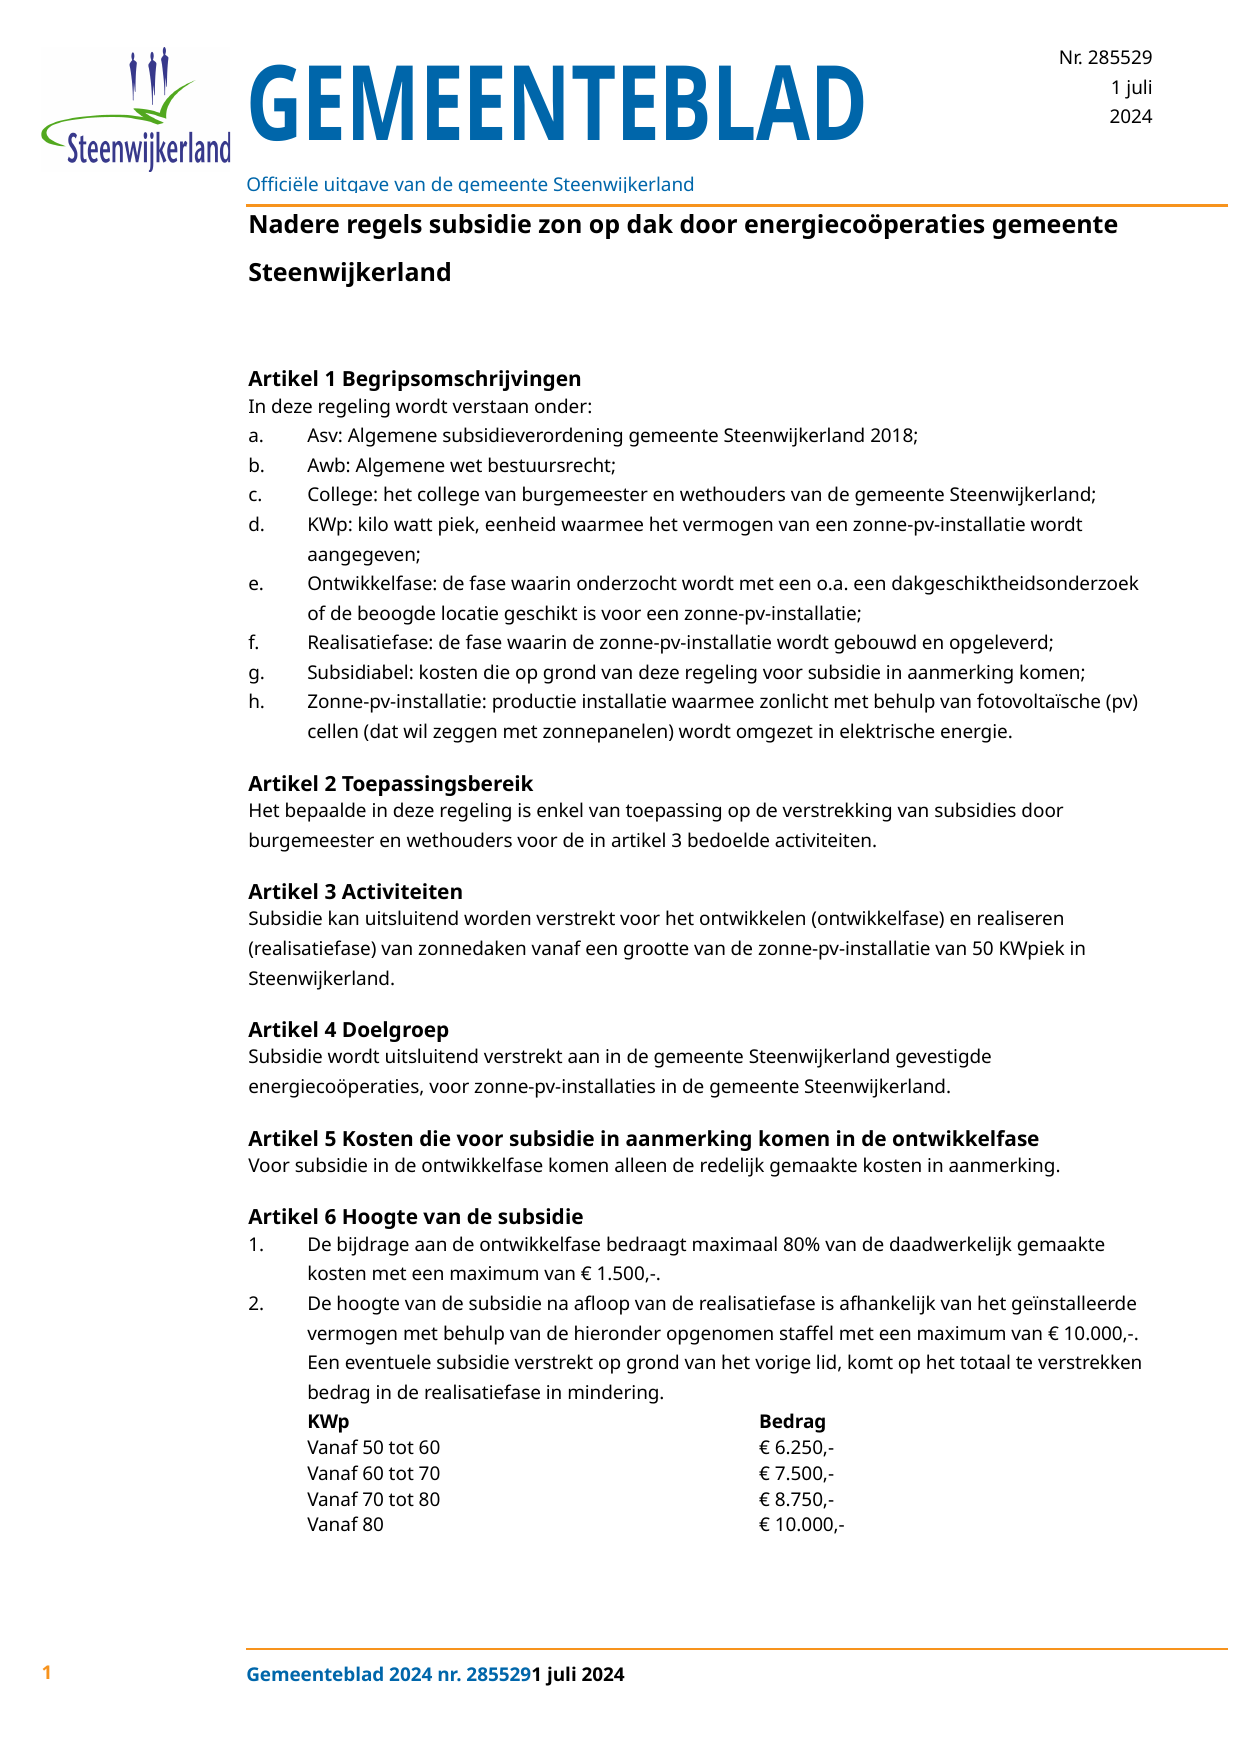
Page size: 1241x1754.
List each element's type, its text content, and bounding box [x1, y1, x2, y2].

text Het bepaalde in deze regeling is enkel van toepassing op de verstrekking van subsidies door burgemeester en wethouders voor de in artikel 3 bedoelde activiteiten. [248, 797, 1152, 852]
table_header Bedrag [759, 1409, 1211, 1434]
list Awb: Algemene wet bestuursrecht; [248, 452, 1152, 478]
list Ontwikkelfase: de fase waarin onderzocht wordt met een o.a. een dakgeschiktheidsonderzoek of de beoogde locatie geschikt is voor een zonne-pv-installatie; [248, 570, 1152, 626]
table_header KWp [307, 1409, 759, 1434]
text Voor subsidie in de ontwikkelfase komen alleen de redelijk gemaakte kosten in aanmerking. [248, 1152, 1152, 1178]
table_cell Vanaf 80 [307, 1511, 759, 1537]
list De bijdrage aan de ontwikkelfase bedraagt maximaal 80% van de daadwerkelijk gemaakte kosten met een maximum van € 1.500,-. [248, 1231, 1152, 1286]
text Artikel 2 Toepassingsbereik [248, 769, 1152, 797]
text Artikel 1 Begripsomschrijvingen [248, 364, 1152, 393]
text Subsidie kan uitsluitend worden verstrekt voor het ontwikkelen (ontwikkelfase) en realiseren (realisatiefase) van zonnedaken vanaf een grootte van de zonne-pv-installatie van 50 KWpiek in Steenwijkerland. [248, 906, 1152, 991]
list KWp: kilo watt piek, eenheid waarmee het vermogen van een zonne-pv-installatie wordt aangegeven; [248, 511, 1152, 567]
table_cell Vanaf 60 tot 70 [307, 1460, 759, 1486]
list Asv: Algemene subsidieverordening gemeente Steenwijkerland 2018; [248, 422, 1152, 448]
table_cell € 10.000,- [759, 1511, 1211, 1537]
text Artikel 3 Activiteiten [248, 877, 1152, 906]
table_cell € 8.750,- [759, 1486, 1211, 1511]
text Artikel 5 Kosten die voor subsidie in aanmerking komen in de ontwikkelfase [248, 1124, 1152, 1152]
list Zonne-pv-installatie: productie installatie waarmee zonlicht met behulp van fotovoltaïsche (pv) cellen (dat wil zeggen met zonnepanelen) wordt omgezet in elektrische energie. [248, 689, 1152, 744]
list Subsidiabel: kosten die op grond van deze regeling voor subsidie in aanmerking komen; [248, 659, 1152, 685]
text Artikel 4 Doelgroep [248, 1015, 1152, 1044]
text Artikel 6 Hoogte van de subsidie [248, 1202, 1152, 1231]
text Nadere regels subsidie zon op dak door energiecoöperaties gemeente Steenwijkerland [248, 207, 1152, 288]
list College: het college van burgemeester en wethouders van de gemeente Steenwijkerland; [248, 482, 1152, 507]
picture [41, 47, 231, 172]
text Subsidie wordt uitsluitend verstrekt aan in de gemeente Steenwijkerland gevestigde energiecoöperaties, voor zonne-pv-installaties in de gemeente Steenwijkerland. [248, 1044, 1152, 1099]
list De hoogte van de subsidie na afloop van de realisatiefase is afhankelijk van het geïnstalleerde vermogen met behulp van de hieronder opgenomen staffel met een maximum van € 10.000,-. Een eventuele subsidie verstrekt op grond van het vorige lid, komt op het totaal te verstrekken bedrag in de realisatiefase in mindering. [248, 1290, 1152, 1404]
table_cell Vanaf 70 tot 80 [307, 1486, 759, 1511]
table_cell € 7.500,- [759, 1460, 1211, 1486]
text In deze regeling wordt verstaan onder: [248, 393, 1152, 419]
table_cell € 6.250,- [759, 1434, 1211, 1460]
list Realisatiefase: de fase waarin de zonne-pv-installatie wordt gebouwd en opgeleverd; [248, 629, 1152, 655]
table_cell Vanaf 50 tot 60 [307, 1434, 759, 1460]
